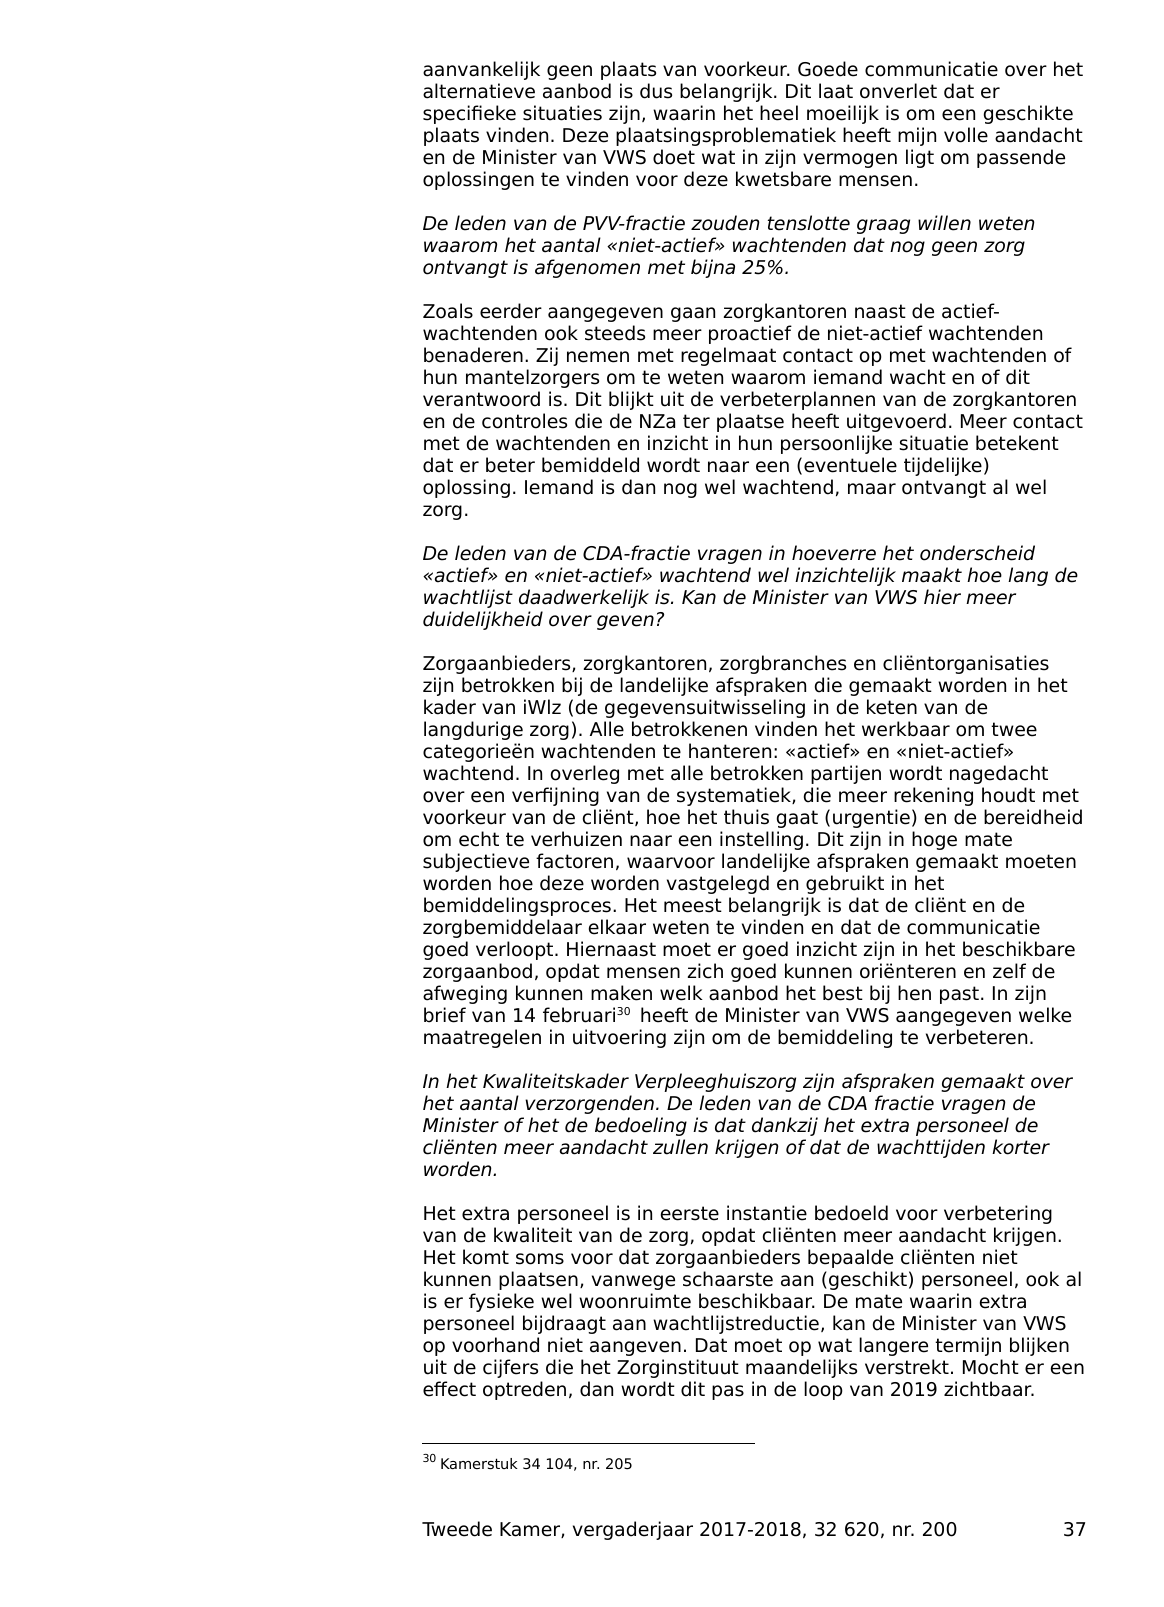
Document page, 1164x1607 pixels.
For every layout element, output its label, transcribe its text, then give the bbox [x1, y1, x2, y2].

text Kamerstuk 34 104, nr. 205 [422, 1452, 1087, 1474]
text Het extra personeel is in eerste instantie bedoeld voor verbetering van de kwaliteit van de zorg, opdat cliënten meer aandacht krijgen. Het komt soms voor dat zorgaanbieders bepaalde cliënten niet kunnen plaatsen, vanwege schaarste aan (geschikt) personeel, ook al is er fysieke wel woonruimte beschikbaar. De mate waarin extra personeel bijdraagt aan wachtlijstreductie, kan de Minister van VWS op voorhand niet aangeven. Dat moet op wat langere termijn blijken uit de cijfers die het Zorginstituut maandelijks verstrekt. Mocht er een effect optreden, dan wordt dit pas in de loop van 2019 zichtbaar. [422, 1203, 1087, 1401]
text aanvankelijk geen plaats van voorkeur. Goede communicatie over het alternatieve aanbod is dus belangrijk. Dit laat onverlet dat er specifieke situaties zijn, waarin het heel moeilijk is om een geschikte plaats vinden. Deze plaatsingsproblematiek heeft mijn volle aandacht en de Minister van VWS doet wat in zijn vermogen ligt om passende oplossingen te vinden voor deze kwetsbare mensen. [422, 59, 1087, 191]
text De leden van de CDA-fractie vragen in hoeverre het onderscheid «actief» en «niet-actief» wachtend wel inzichtelijk maakt hoe lang de wachtlijst daadwerkelijk is. Kan de Minister van VWS hier meer duidelijkheid over geven? [422, 543, 1087, 631]
text De leden van de PVV-fractie zouden tenslotte graag willen weten waarom het aantal «niet-actief» wachtenden dat nog geen zorg ontvangt is afgenomen met bijna 25%. [422, 213, 1087, 279]
text In het Kwaliteitskader Verpleeghuiszorg zijn afspraken gemaakt over het aantal verzorgenden. De leden van de CDA fractie vragen de Minister of het de bedoeling is dat dankzij het extra personeel de cliënten meer aandacht zullen krijgen of dat de wachttijden korter worden. [422, 1071, 1087, 1181]
text Zoals eerder aangegeven gaan zorgkantoren naast de actief-wachtenden ook steeds meer proactief de niet-actief wachtenden benaderen. Zij nemen met regelmaat contact op met wachtenden of hun mantelzorgers om te weten waarom iemand wacht en of dit verantwoord is. Dit blijkt uit de verbeterplannen van de zorgkantoren en de controles die de NZa ter plaatse heeft uitgevoerd. Meer contact met de wachtenden en inzicht in hun persoonlijke situatie betekent dat er beter bemiddeld wordt naar een (eventuele tijdelijke) oplossing. Iemand is dan nog wel wachtend, maar ontvangt al wel zorg. [422, 301, 1087, 521]
text Zorgaanbieders, zorgkantoren, zorgbranches en cliëntorganisaties zijn betrokken bij de landelijke afspraken die gemaakt worden in het kader van iWlz (de gegevensuitwisseling in de keten van de langdurige zorg). Alle betrokkenen vinden het werkbaar om twee categorieën wachtenden te hanteren: «actief» en «niet-actief» wachtend. In overleg met alle betrokken partijen wordt nagedacht over een verfijning van de systematiek, die meer rekening houdt met voorkeur van de cliënt, hoe het thuis gaat (urgentie) en de bereidheid om echt te verhuizen naar een instelling. Dit zijn in hoge mate subjectieve factoren, waarvoor landelijke afspraken gemaakt moeten worden hoe deze worden vastgelegd en gebruikt in het bemiddelingsproces. Het meest belangrijk is dat de cliënt en de zorgbemiddelaar elkaar weten te vinden en dat de communicatie goed verloopt. Hiernaast moet er goed inzicht zijn in het beschikbare zorgaanbod, opdat mensen zich goed kunnen oriënteren en zelf de afweging kunnen maken welk aanbod het best bij hen past. In zijn brief van 14 februari heeft de Minister van VWS aangegeven welke maatregelen in uitvoering zijn om de bemiddeling te verbeteren. [422, 653, 1087, 1049]
